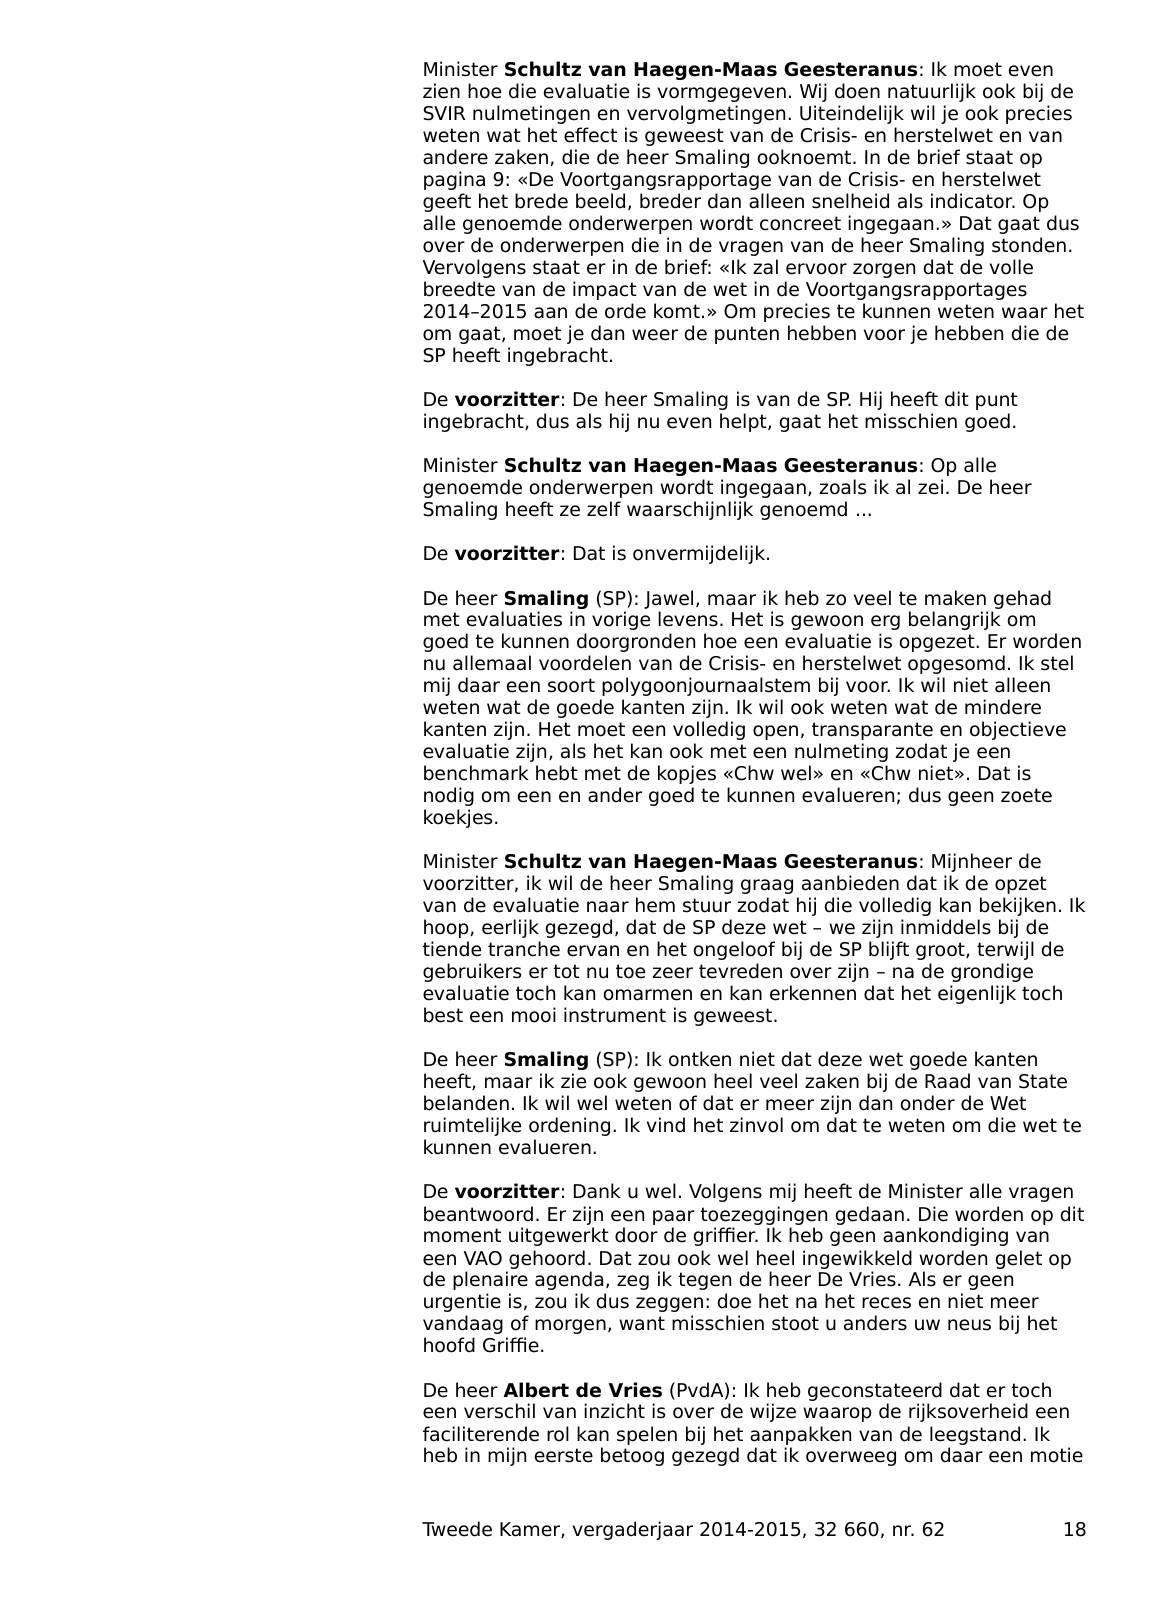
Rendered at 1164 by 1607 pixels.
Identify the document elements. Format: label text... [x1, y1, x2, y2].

text Minister Schultz van Haegen-Maas Geesteranus: Mijnheer de voorzitter, ik wil de heer Smaling graag aanbieden dat ik de opzet van de evaluatie naar hem stuur zodat hij die volledig kan bekijken. Ik hoop, eerlijk gezegd, dat de SP deze wet – we zijn inmiddels bij de tiende tranche ervan en het ongeloof bij de SP blijft groot, terwijl de gebruikers er tot nu toe zeer tevreden over zijn – na de grondige evaluatie toch kan omarmen en kan erkennen dat het eigenlijk toch best een mooi instrument is geweest. [422, 851, 1087, 1027]
text De heer Smaling (SP): Jawel, maar ik heb zo veel te maken gehad met evaluaties in vorige levens. Het is gewoon erg belangrijk om goed te kunnen doorgronden hoe een evaluatie is opgezet. Er worden nu allemaal voordelen van de Crisis- en herstelwet opgesomd. Ik stel mij daar een soort polygoonjournaalstem bij voor. Ik wil niet alleen weten wat de goede kanten zijn. Ik wil ook weten wat de mindere kanten zijn. Het moet een volledig open, transparante en objectieve evaluatie zijn, als het kan ook met een nulmeting zodat je een benchmark hebt met de kopjes «Chw wel» en «Chw niet». Dat is nodig om een en ander goed te kunnen evalueren; dus geen zoete koekjes. [422, 587, 1087, 829]
text De voorzitter: Dank u wel. Volgens mij heeft de Minister alle vragen beantwoord. Er zijn een paar toezeggingen gedaan. Die worden op dit moment uitgewerkt door de griffier. Ik heb geen aankondiging van een VAO gehoord. Dat zou ook wel heel ingewikkeld worden gelet op de plenaire agenda, zeg ik tegen de heer De Vries. Als er geen urgentie is, zou ik dus zeggen: doe het na het reces en niet meer vandaag of morgen, want misschien stoot u anders uw neus bij het hoofd Griffie. [422, 1181, 1087, 1357]
text Minister Schultz van Haegen-Maas Geesteranus: Op alle genoemde onderwerpen wordt ingegaan, zoals ik al zei. De heer Smaling heeft ze zelf waarschijnlijk genoemd ... [422, 455, 1087, 521]
text De voorzitter: Dat is onvermijdelijk. [422, 543, 1087, 565]
text De heer Albert de Vries (PvdA): Ik heb geconstateerd dat er toch een verschil van inzicht is over de wijze waarop de rijksoverheid een faciliterende rol kan spelen bij het aanpakken van de leegstand. Ik heb in mijn eerste betoog gezegd dat ik overweeg om daar een motie [422, 1379, 1087, 1467]
text De heer Smaling (SP): Ik ontken niet dat deze wet goede kanten heeft, maar ik zie ook gewoon heel veel zaken bij de Raad van State belanden. Ik wil wel weten of dat er meer zijn dan onder de Wet ruimtelijke ordening. Ik vind het zinvol om dat te weten om die wet te kunnen evalueren. [422, 1049, 1087, 1159]
text De voorzitter: De heer Smaling is van de SP. Hij heeft dit punt ingebracht, dus als hij nu even helpt, gaat het misschien goed. [422, 389, 1087, 433]
text Minister Schultz van Haegen-Maas Geesteranus: Ik moet even zien hoe die evaluatie is vormgegeven. Wij doen natuurlijk ook bij de SVIR nulmetingen en vervolgmetingen. Uiteindelijk wil je ook precies weten wat het effect is geweest van de Crisis- en herstelwet en van andere zaken, die de heer Smaling ooknoemt. In de brief staat op pagina 9: «De Voortgangsrapportage van de Crisis- en herstelwet geeft het brede beeld, breder dan alleen snelheid als indicator. Op alle genoemde onderwerpen wordt concreet ingegaan.» Dat gaat dus over de onderwerpen die in de vragen van de heer Smaling stonden. Vervolgens staat er in de brief: «Ik zal ervoor zorgen dat de volle breedte van de impact van de wet in de Voortgangsrapportages 2014–2015 aan de orde komt.» Om precies te kunnen weten waar het om gaat, moet je dan weer de punten hebben voor je hebben die de SP heeft ingebracht. [422, 59, 1087, 367]
